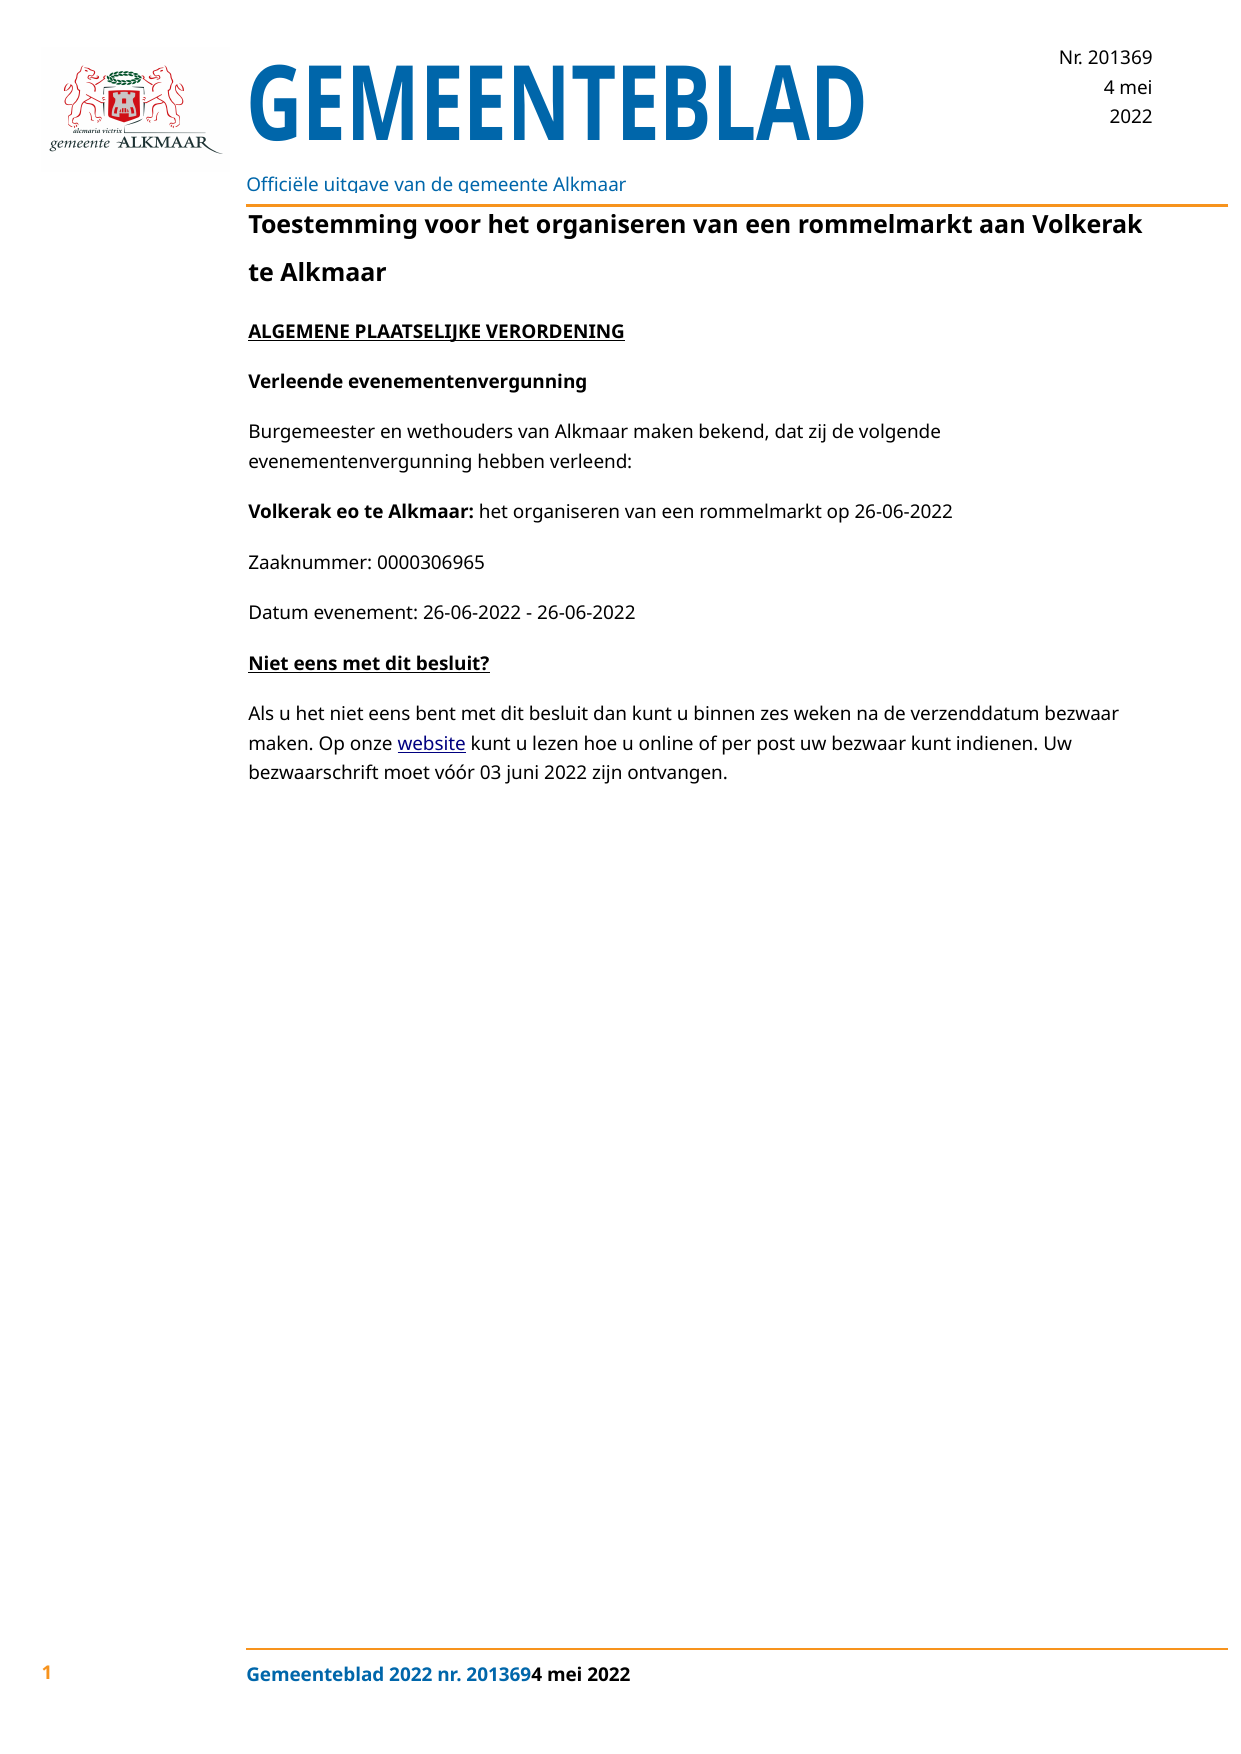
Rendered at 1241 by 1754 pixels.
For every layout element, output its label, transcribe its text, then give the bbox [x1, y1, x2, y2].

text Volkerak eo te Alkmaar: het organiseren van een rommelmarkt op 26-06-2022 [248, 499, 1152, 524]
text Zaaknummer: 0000306965 [248, 549, 1152, 575]
text Verleende evenementenvergunning [248, 368, 1152, 394]
text ALGEMENE PLAATSELIJKE VERORDENING [248, 318, 1152, 344]
picture [41, 47, 231, 172]
text Niet eens met dit besluit? [248, 650, 1152, 676]
text Toestemming voor het organiseren van een rommelmarkt aan Volkerak te Alkmaar [248, 207, 1152, 288]
text Burgemeester en wethouders van Alkmaar maken bekend, dat zij de volgende evenementenvergunning hebben verleend: [248, 419, 1152, 474]
text Als u het niet eens bent met dit besluit dan kunt u binnen zes weken na de verzenddatum bezwaar maken. Op onze website kunt u lezen hoe u online of per post uw bezwaar kunt indienen. Uw bezwaarschrift moet vóór 03 juni 2022 zijn ontvangen. [248, 700, 1152, 785]
text Datum evenement: 26-06-2022 - 26-06-2022 [248, 599, 1152, 625]
